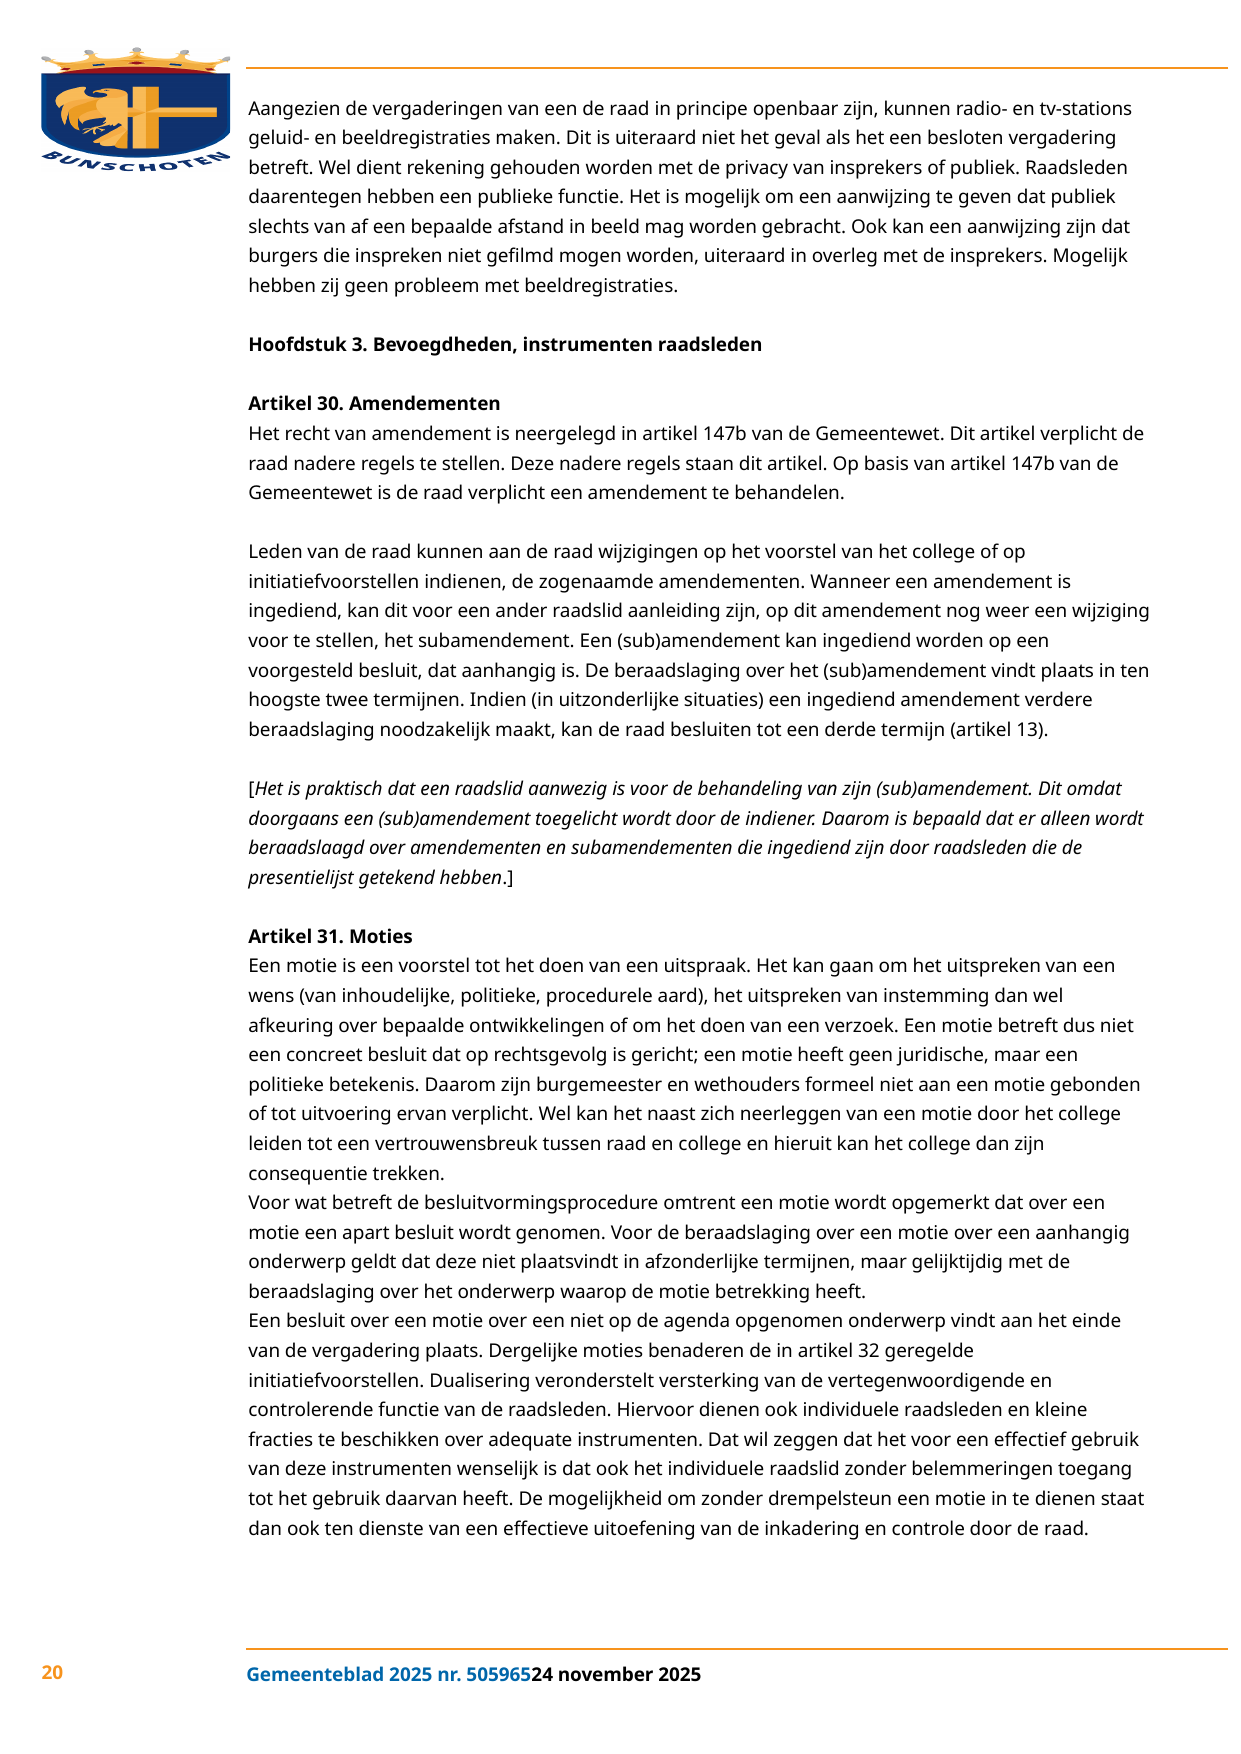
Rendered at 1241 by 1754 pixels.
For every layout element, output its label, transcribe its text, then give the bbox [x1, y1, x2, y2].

text Hoofdstuk 3. Bevoegdheden, instrumenten raadsleden [248, 331, 1152, 357]
text [Het is praktisch dat een raadslid aanwezig is voor de behandeling van zijn (sub)amendement. Dit omdat doorgaans een (sub)amendement toegelicht wordt door de indiener. Daarom is bepaald dat er alleen wordt beraadslaagd over amendementen en subamendementen die ingediend zijn door raadsleden die de presentielijst getekend hebben.] [248, 775, 1152, 890]
text Een motie is een voorstel tot het doen van een uitspraak. Het kan gaan om het uitspreken van een wens (van inhoudelijke, politieke, procedurele aard), het uitspreken van instemming dan wel afkeuring over bepaalde ontwikkelingen of om het doen van een verzoek. Een motie betreft dus niet een concreet besluit dat op rechtsgevolg is gericht; een motie heeft geen juridische, maar een politieke betekenis. Daarom zijn burgemeester en wethouders formeel niet aan een motie gebonden of tot uitvoering ervan verplicht. Wel kan het naast zich neerleggen van een motie door het college leiden tot een vertrouwensbreuk tussen raad en college en hieruit kan het college dan zijn consequentie trekken. [248, 953, 1152, 1186]
picture [41, 47, 231, 172]
text Leden van de raad kunnen aan de raad wijzigingen op het voorstel van het college of op initiatiefvoorstellen indienen, de zogenaamde amendementen. Wanneer een amendement is ingediend, kan dit voor een ander raadslid aanleiding zijn, op dit amendement nog weer een wijziging voor te stellen, het subamendement. Een (sub)amendement kan ingediend worden op een voorgesteld besluit, dat aanhangig is. De beraadslaging over het (sub)amendement vindt plaats in ten hoogste twee termijnen. Indien (in uitzonderlijke situaties) een ingediend amendement verdere beraadslaging noodzakelijk maakt, kan de raad besluiten tot een derde termijn (artikel 13). [248, 538, 1152, 742]
text Voor wat betreft de besluitvormingsprocedure omtrent een motie wordt opgemerkt dat over een motie een apart besluit wordt genomen. Voor de beraadslaging over een motie over een aanhangig onderwerp geldt dat deze niet plaatsvindt in afzonderlijke termijnen, maar gelijktijdig met de beraadslaging over het onderwerp waarop de motie betrekking heeft. [248, 1189, 1152, 1304]
text Artikel 31. Moties [248, 923, 1152, 949]
text Aangezien de vergaderingen van een de raad in principe openbaar zijn, kunnen radio- en tv-stations geluid- en beeldregistraties maken. Dit is uiteraard niet het geval als het een besloten vergadering betreft. Wel dient rekening gehouden worden met de privacy van insprekers of publiek. Raadsleden daarentegen hebben een publieke functie. Het is mogelijk om een aanwijzing te geven dat publiek slechts van af een bepaalde afstand in beeld mag worden gebracht. Ook kan een aanwijzing zijn dat burgers die inspreken niet gefilmd mogen worden, uiteraard in overleg met de insprekers. Mogelijk hebben zij geen probleem met beeldregistraties. [248, 95, 1152, 298]
text Een besluit over een motie over een niet op de agenda opgenomen onderwerp vindt aan het einde van de vergadering plaats. Dergelijke moties benaderen de in artikel 32 geregelde initiatiefvoorstellen. Dualisering veronderstelt versterking van de vertegenwoordigende en controlerende functie van de raadsleden. Hiervoor dienen ook individuele raadsleden en kleine fracties te beschikken over adequate instrumenten. Dat wil zeggen dat het voor een effectief gebruik van deze instrumenten wenselijk is dat ook het individuele raadslid zonder belemmeringen toegang tot het gebruik daarvan heeft. De mogelijkheid om zonder drempelsteun een motie in te dienen staat dan ook ten dienste van een effectieve uitoefening van de inkadering en controle door de raad. [248, 1308, 1152, 1541]
text Het recht van amendement is neergelegd in artikel 147b van de Gemeentewet. Dit artikel verplicht de raad nadere regels te stellen. Deze nadere regels staan dit artikel. Op basis van artikel 147b van de Gemeentewet is de raad verplicht een amendement te behandelen. [248, 420, 1152, 505]
text Artikel 30. Amendementen [248, 391, 1152, 416]
